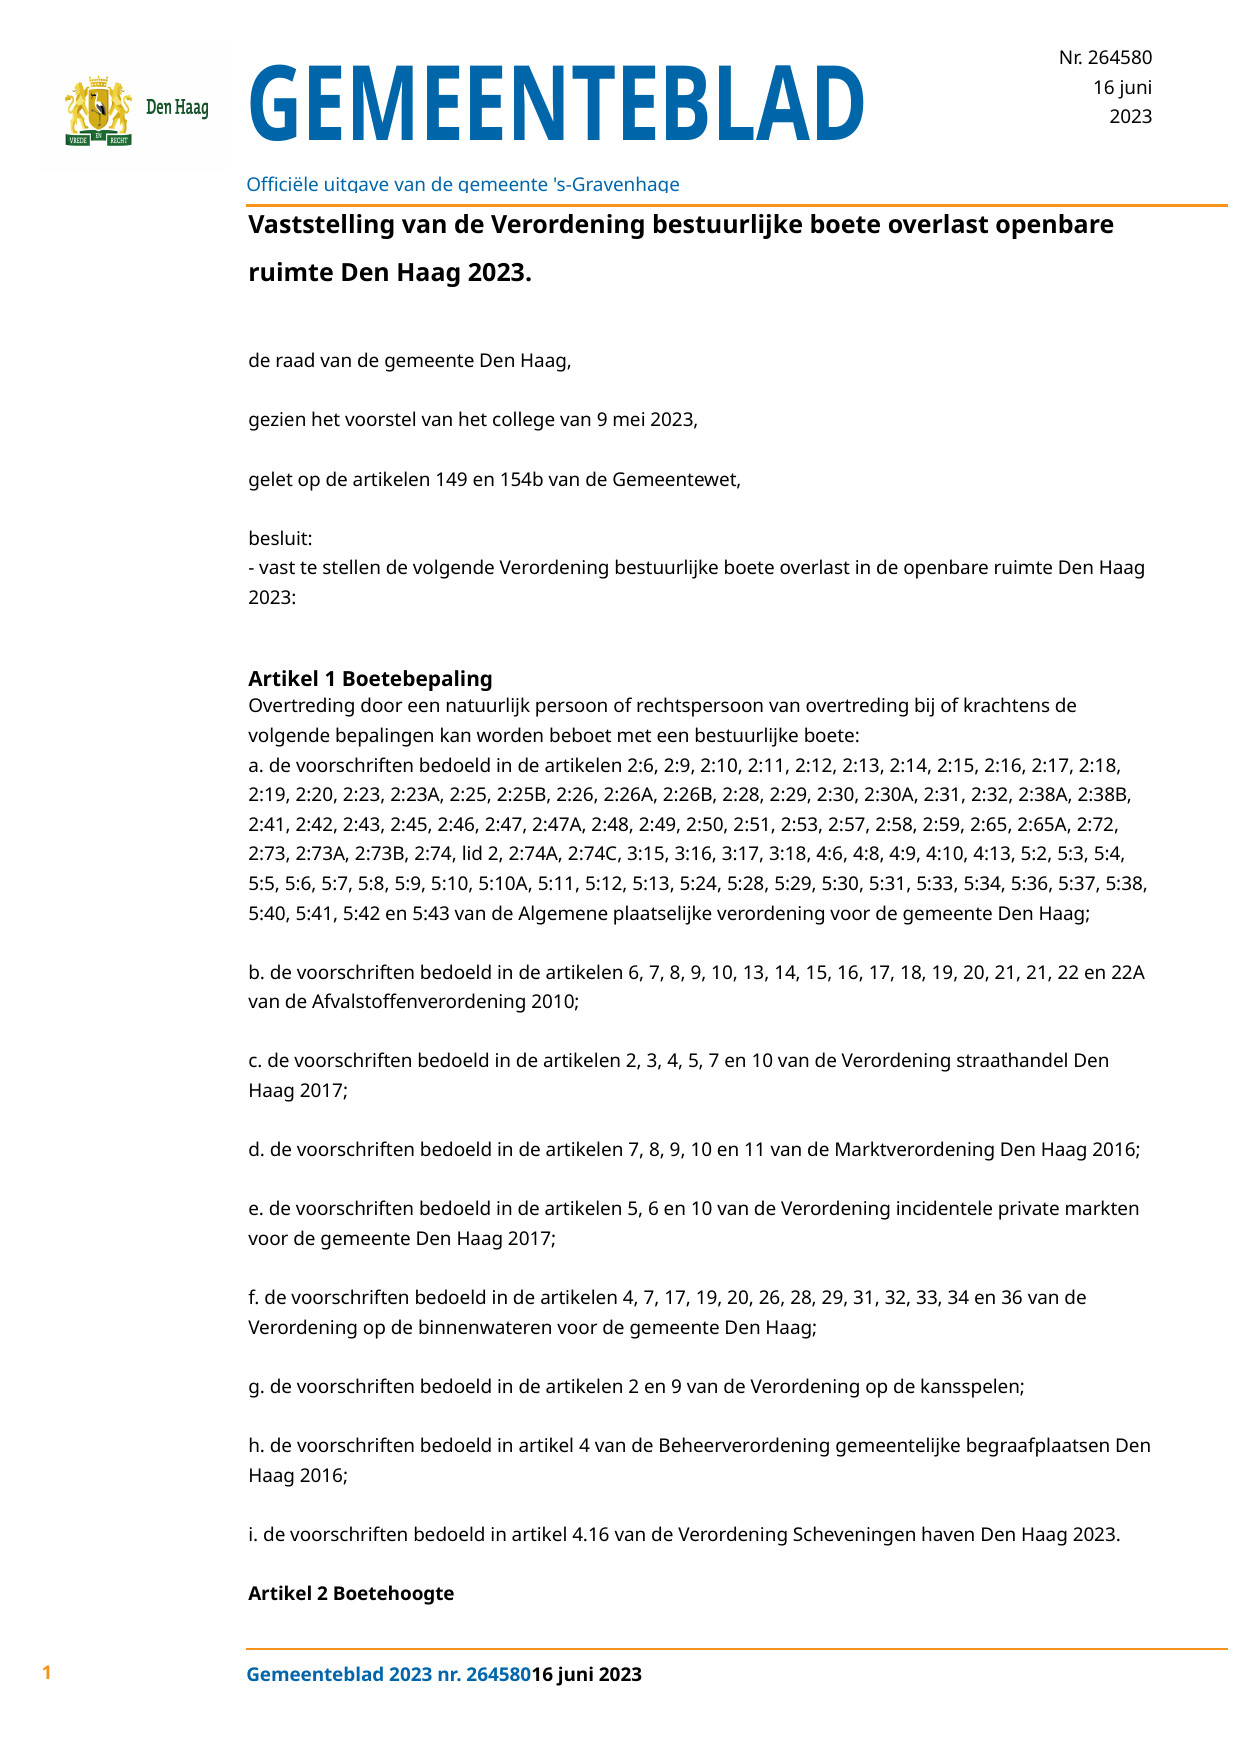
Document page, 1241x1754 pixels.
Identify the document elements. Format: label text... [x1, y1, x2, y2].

text gelet op de artikelen 149 en 154b van de Gemeentewet, [248, 466, 1152, 492]
text - vast te stellen de volgende Verordening bestuurlijke boete overlast in de openbare ruimte Den Haag 2023: [248, 554, 1152, 610]
text de raad van de gemeente Den Haag, [248, 347, 1152, 373]
text e. de voorschriften bedoeld in de artikelen 5, 6 en 10 van de Verordening incidentele private markten voor de gemeente Den Haag 2017; [248, 1196, 1152, 1251]
text gezien het voorstel van het college van 9 mei 2023, [248, 407, 1152, 432]
text a. de voorschriften bedoeld in de artikelen 2:6, 2:9, 2:10, 2:11, 2:12, 2:13, 2:14, 2:15, 2:16, 2:17, 2:18, 2:19, 2:20, 2:23, 2:23A, 2:25, 2:25B, 2:26, 2:26A, 2:26B, 2:28, 2:29, 2:30, 2:30A, 2:31, 2:32, 2:38A, 2:38B, 2:41, 2:42, 2:43, 2:45, 2:46, 2:47, 2:47A, 2:48, 2:49, 2:50, 2:51, 2:53, 2:57, 2:58, 2:59, 2:65, 2:65A, 2:72, 2:73, 2:73A, 2:73B, 2:74, lid 2, 2:74A, 2:74C, 3:15, 3:16, 3:17, 3:18, 4:6, 4:8, 4:9, 4:10, 4:13, 5:2, 5:3, 5:4, 5:5, 5:6, 5:7, 5:8, 5:9, 5:10, 5:10A, 5:11, 5:12, 5:13, 5:24, 5:28, 5:29, 5:30, 5:31, 5:33, 5:34, 5:36, 5:37, 5:38, 5:40, 5:41, 5:42 en 5:43 van de Algemene plaatselijke verordening voor de gemeente Den Haag; [248, 752, 1152, 925]
text Artikel 1 Boetebepaling [248, 664, 1152, 693]
text b. de voorschriften bedoeld in de artikelen 6, 7, 8, 9, 10, 13, 14, 15, 16, 17, 18, 19, 20, 21, 21, 22 en 22A van de Afvalstoffenverordening 2010; [248, 959, 1152, 1014]
text c. de voorschriften bedoeld in de artikelen 2, 3, 4, 5, 7 en 10 van de Verordening straathandel Den Haag 2017; [248, 1048, 1152, 1103]
text g. de voorschriften bedoeld in de artikelen 2 en 9 van de Verordening op de kansspelen; [248, 1373, 1152, 1399]
text d. de voorschriften bedoeld in de artikelen 7, 8, 9, 10 en 11 van de Marktverordening Den Haag 2016; [248, 1136, 1152, 1162]
text Artikel 2 Boetehoogte [248, 1580, 1152, 1606]
picture [41, 47, 231, 172]
text f. de voorschriften bedoeld in de artikelen 4, 7, 17, 19, 20, 26, 28, 29, 31, 32, 33, 34 en 36 van de Verordening op de binnenwateren voor de gemeente Den Haag; [248, 1284, 1152, 1339]
text Vaststelling van de Verordening bestuurlijke boete overlast openbare ruimte Den Haag 2023. [248, 207, 1152, 288]
text besluit: [248, 525, 1152, 551]
text Overtreding door een natuurlijk persoon of rechtspersoon van overtreding bij of krachtens de volgende bepalingen kan worden beboet met een bestuurlijke boete: [248, 693, 1152, 748]
text h. de voorschriften bedoeld in artikel 4 van de Beheerverordening gemeentelijke begraafplaatsen Den Haag 2016; [248, 1432, 1152, 1487]
text i. de voorschriften bedoeld in artikel 4.16 van de Verordening Scheveningen haven Den Haag 2023. [248, 1521, 1152, 1547]
